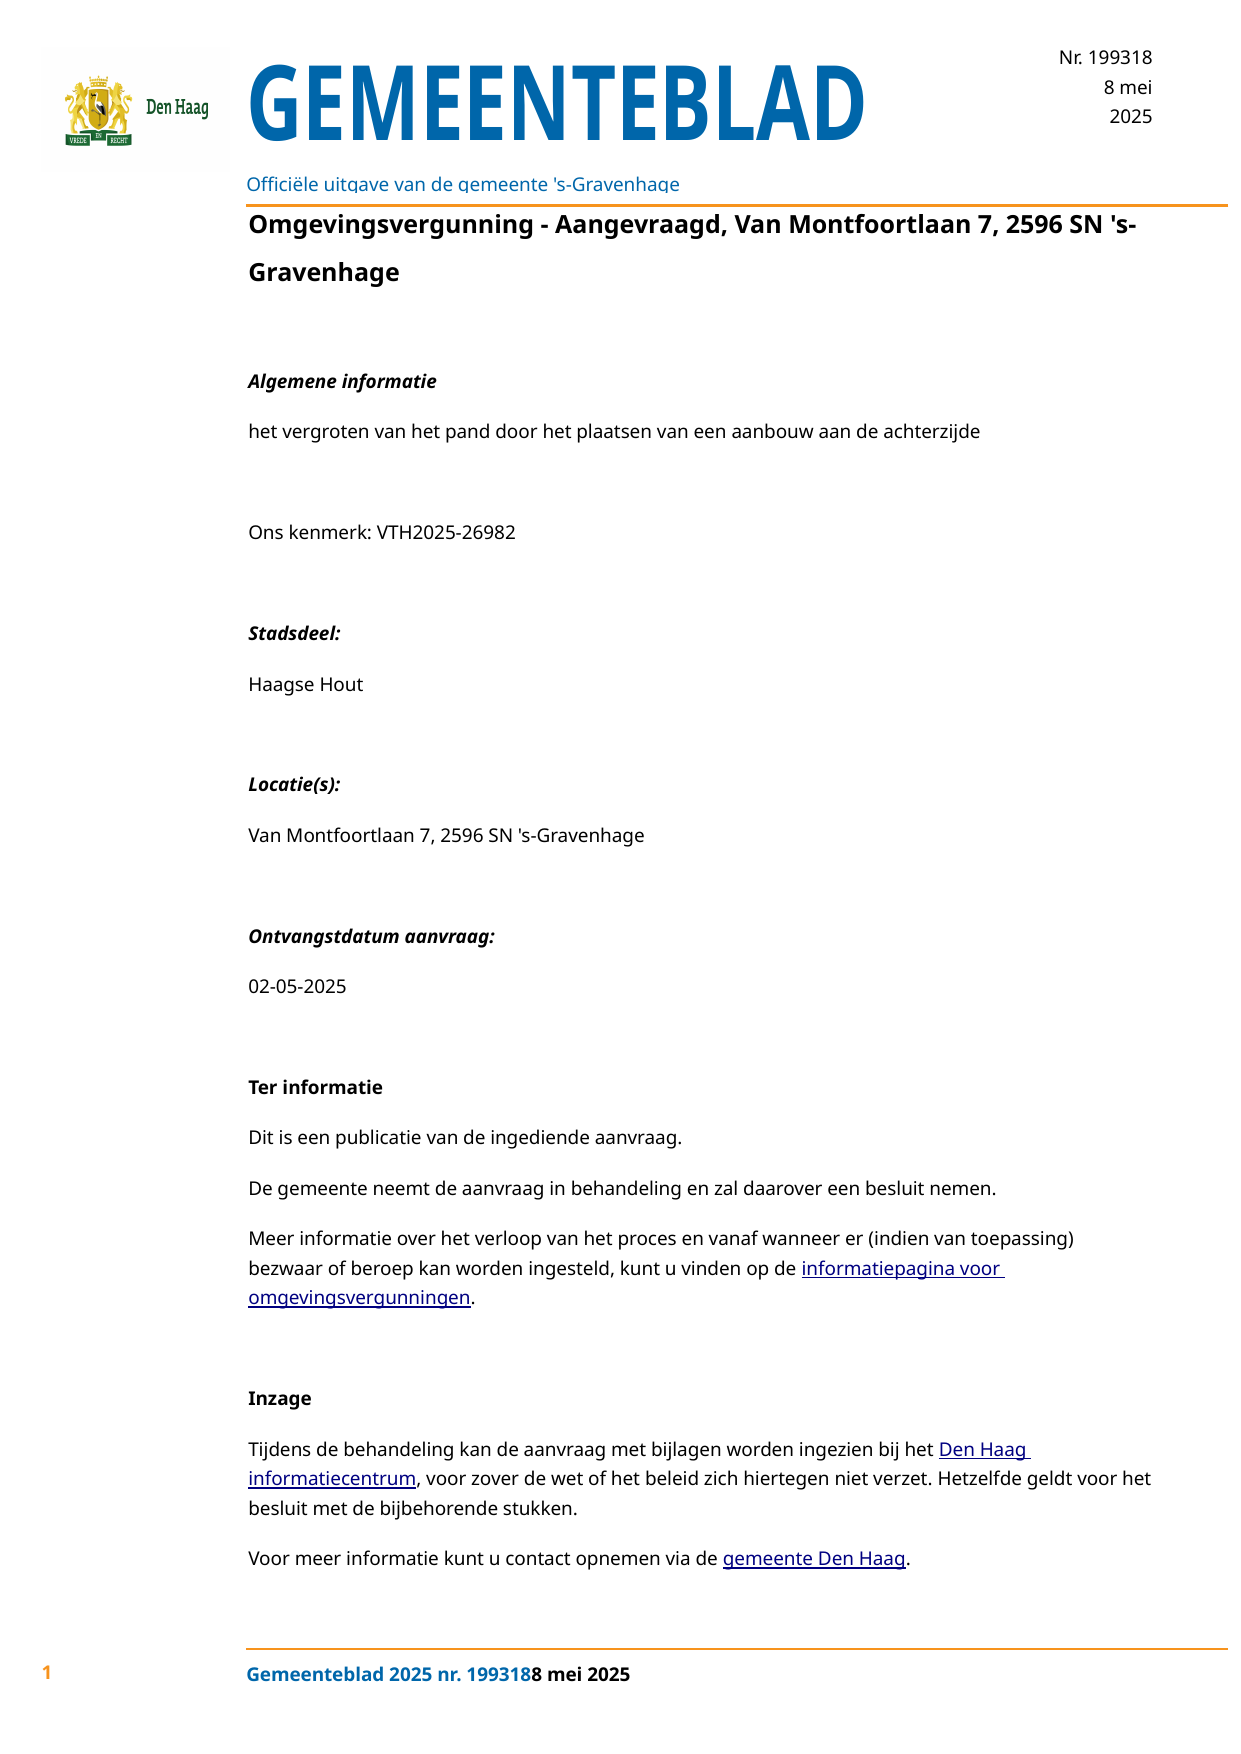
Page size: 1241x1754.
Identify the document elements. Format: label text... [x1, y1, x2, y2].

text Voor meer informatie kunt u contact opnemen via de gemeente Den Haag. [248, 1545, 1152, 1571]
text Tijdens de behandeling kan de aanvraag met bijlagen worden ingezien bij het Den Haag informatiecentrum, voor zover de wet of het beleid zich hiertegen niet verzet. Hetzelfde geldt voor het besluit met de bijbehorende stukken. [248, 1436, 1152, 1521]
text De gemeente neemt de aanvraag in behandeling en zal daarover een besluit nemen. [248, 1175, 1152, 1201]
text het vergroten van het pand door het plaatsen van een aanbouw aan de achterzijde [248, 419, 1152, 444]
text Van Montfoortlaan 7, 2596 SN 's-Gravenhage [248, 822, 1152, 848]
text Haagse Hout [248, 671, 1152, 697]
text Algemene informatie [248, 368, 1152, 394]
text Meer informatie over het verloop van het proces en vanaf wanneer er (indien van toepassing) bezwaar of beroep kan worden ingesteld, kunt u vinden op de informatiepagina voor omgevingsvergunningen. [248, 1225, 1152, 1310]
text Dit is een publicatie van de ingediende aanvraag. [248, 1124, 1152, 1150]
text 02-05-2025 [248, 973, 1152, 999]
picture [41, 47, 231, 172]
text Locatie(s): [248, 772, 1152, 797]
text Ons kenmerk: VTH2025-26982 [248, 519, 1152, 545]
text Ter informatie [248, 1074, 1152, 1100]
text Ontvangstdatum aanvraag: [248, 923, 1152, 949]
text Stadsdeel: [248, 620, 1152, 646]
text Omgevingsvergunning - Aangevraagd, Van Montfoortlaan 7, 2596 SN 's-Gravenhage [248, 207, 1152, 288]
text Inzage [248, 1385, 1152, 1411]
